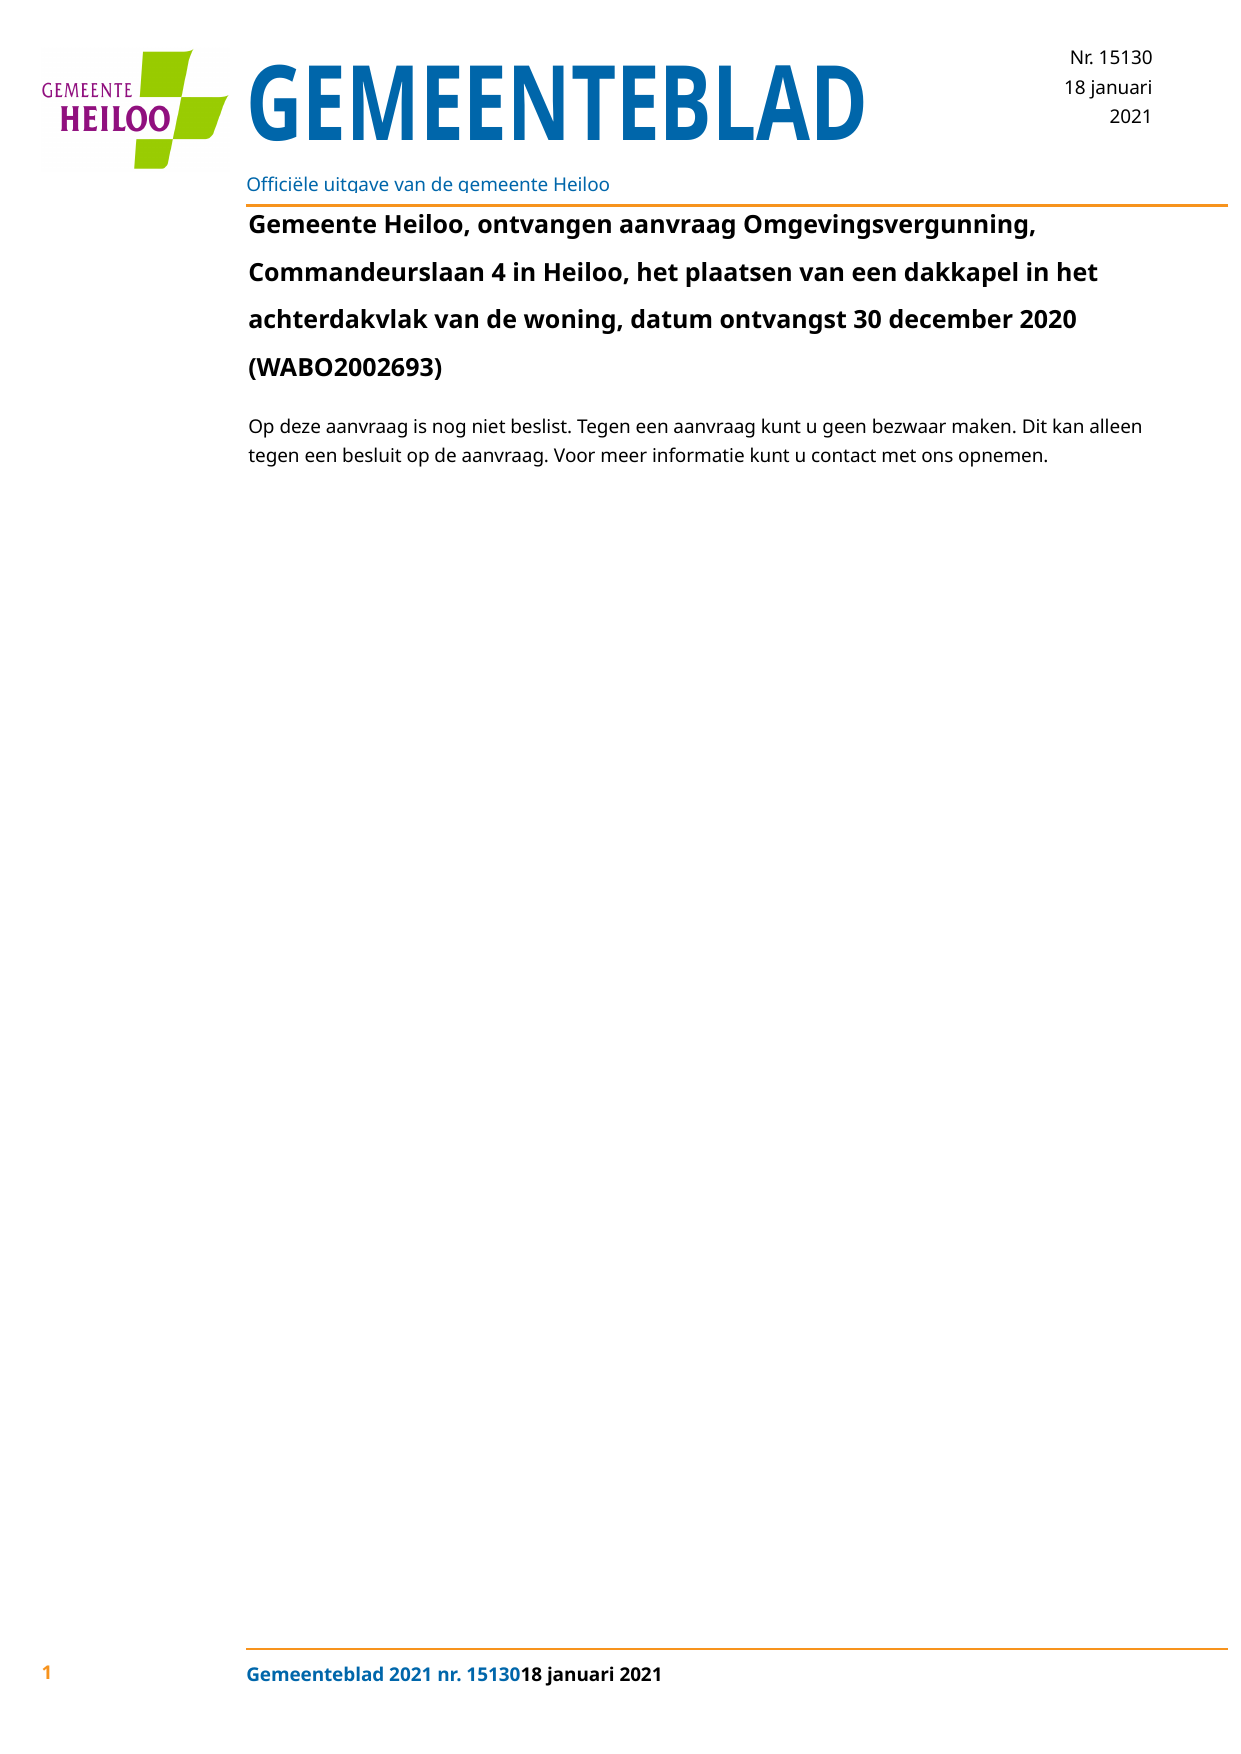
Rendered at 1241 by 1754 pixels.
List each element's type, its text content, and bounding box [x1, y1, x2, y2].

text Gemeente Heiloo, ontvangen aanvraag Omgevingsvergunning, Commandeurslaan 4 in Heiloo, het plaatsen van een dakkapel in het achterdakvlak van de woning, datum ontvangst 30 december 2020 (WABO2002693) [248, 207, 1152, 384]
text Op deze aanvraag is nog niet beslist. Tegen een aanvraag kunt u geen bezwaar maken. Dit kan alleen tegen een besluit op de aanvraag. Voor meer informatie kunt u contact met ons opnemen. [248, 413, 1152, 468]
picture [41, 47, 231, 172]
